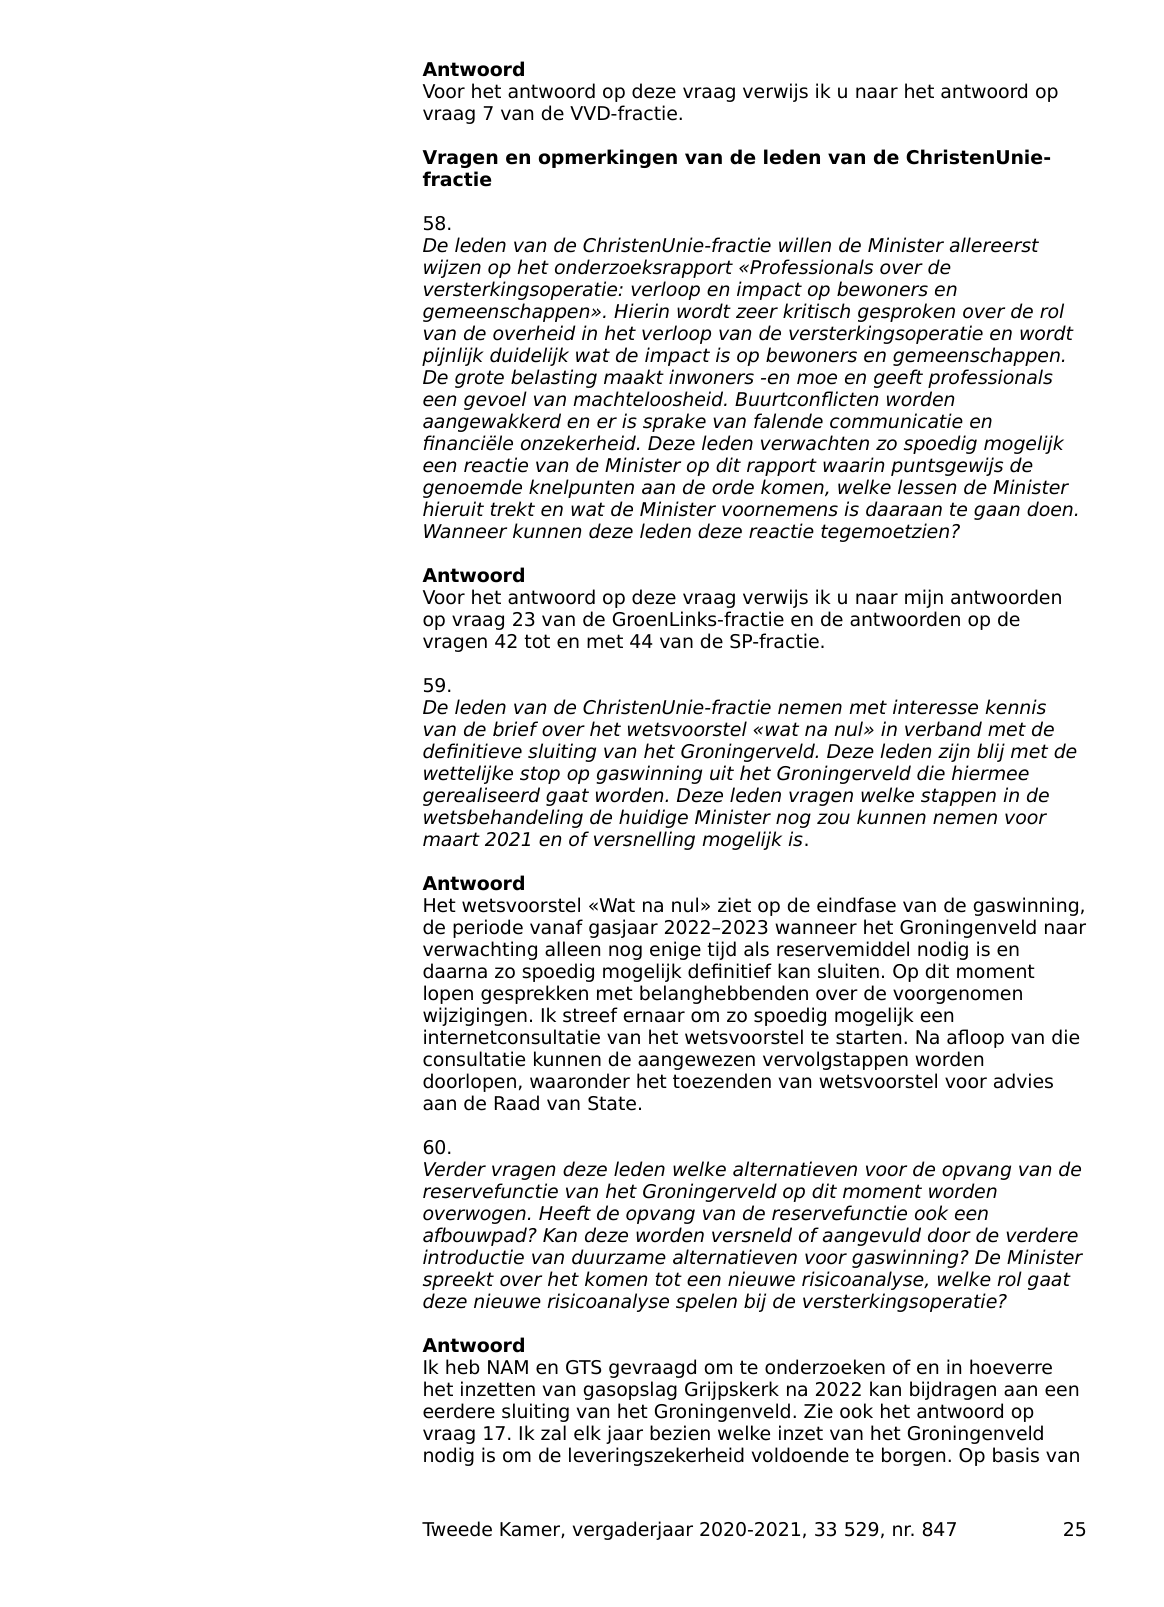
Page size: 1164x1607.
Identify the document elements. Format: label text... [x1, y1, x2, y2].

subtitle Antwoord [422, 873, 1087, 895]
text De leden van de ChristenUnie-fractie nemen met interesse kennis van de brief over het wetsvoorstel «wat na nul» in verband met de definitieve sluiting van het Groningerveld. Deze leden zijn blij met de wettelijke stop op gaswinning uit het Groningerveld die hiermee gerealiseerd gaat worden. Deze leden vragen welke stappen in de wetsbehandeling de huidige Minister nog zou kunnen nemen voor maart 2021 en of versnelling mogelijk is. [422, 697, 1087, 851]
text 59. [422, 675, 1087, 697]
text 58. [422, 213, 1087, 235]
subtitle Antwoord [422, 59, 1087, 81]
text De leden van de ChristenUnie-fractie willen de Minister allereerst wijzen op het onderzoeksrapport «Professionals over de versterkingsoperatie: verloop en impact op bewoners en gemeenschappen». Hierin wordt zeer kritisch gesproken over de rol van de overheid in het verloop van de versterkingsoperatie en wordt pijnlijk duidelijk wat de impact is op bewoners en gemeenschappen. De grote belasting maakt inwoners -en moe en geeft professionals een gevoel van machteloosheid. Buurtconflicten worden aangewakkerd en er is sprake van falende communicatie en financiële onzekerheid. Deze leden verwachten zo spoedig mogelijk een reactie van de Minister op dit rapport waarin puntsgewijs de genoemde knelpunten aan de orde komen, welke lessen de Minister hieruit trekt en wat de Minister voornemens is daaraan te gaan doen. Wanneer kunnen deze leden deze reactie tegemoetzien? [422, 235, 1087, 543]
subtitle Antwoord [422, 1335, 1087, 1357]
text Voor het antwoord op deze vraag verwijs ik u naar mijn antwoorden op vraag 23 van de GroenLinks-fractie en de antwoorden op de vragen 42 tot en met 44 van de SP-fractie. [422, 587, 1087, 653]
text Ik heb NAM en GTS gevraagd om te onderzoeken of en in hoeverre het inzetten van gasopslag Grijpskerk na 2022 kan bijdragen aan een eerdere sluiting van het Groningenveld. Zie ook het antwoord op vraag 17. Ik zal elk jaar bezien welke inzet van het Groningenveld nodig is om de leveringszekerheid voldoende te borgen. Op basis van [422, 1357, 1087, 1467]
text Verder vragen deze leden welke alternatieven voor de opvang van de reservefunctie van het Groningerveld op dit moment worden overwogen. Heeft de opvang van de reservefunctie ook een afbouwpad? Kan deze worden versneld of aangevuld door de verdere introductie van duurzame alternatieven voor gaswinning? De Minister spreekt over het komen tot een nieuwe risicoanalyse, welke rol gaat deze nieuwe risicoanalyse spelen bij de versterkingsoperatie? [422, 1159, 1087, 1313]
text Het wetsvoorstel «Wat na nul» ziet op de eindfase van de gaswinning, de periode vanaf gasjaar 2022–2023 wanneer het Groningenveld naar verwachting alleen nog enige tijd als reservemiddel nodig is en daarna zo spoedig mogelijk definitief kan sluiten. Op dit moment lopen gesprekken met belanghebbenden over de voorgenomen wijzigingen. Ik streef ernaar om zo spoedig mogelijk een internetconsultatie van het wetsvoorstel te starten. Na afloop van die consultatie kunnen de aangewezen vervolgstappen worden doorlopen, waaronder het toezenden van wetsvoorstel voor advies aan de Raad van State. [422, 895, 1087, 1115]
text Voor het antwoord op deze vraag verwijs ik u naar het antwoord op vraag 7 van de VVD-fractie. [422, 81, 1087, 125]
text 60. [422, 1137, 1087, 1159]
subtitle Antwoord [422, 565, 1087, 587]
subtitle Vragen en opmerkingen van de leden van de ChristenUnie-fractie [422, 147, 1087, 191]
